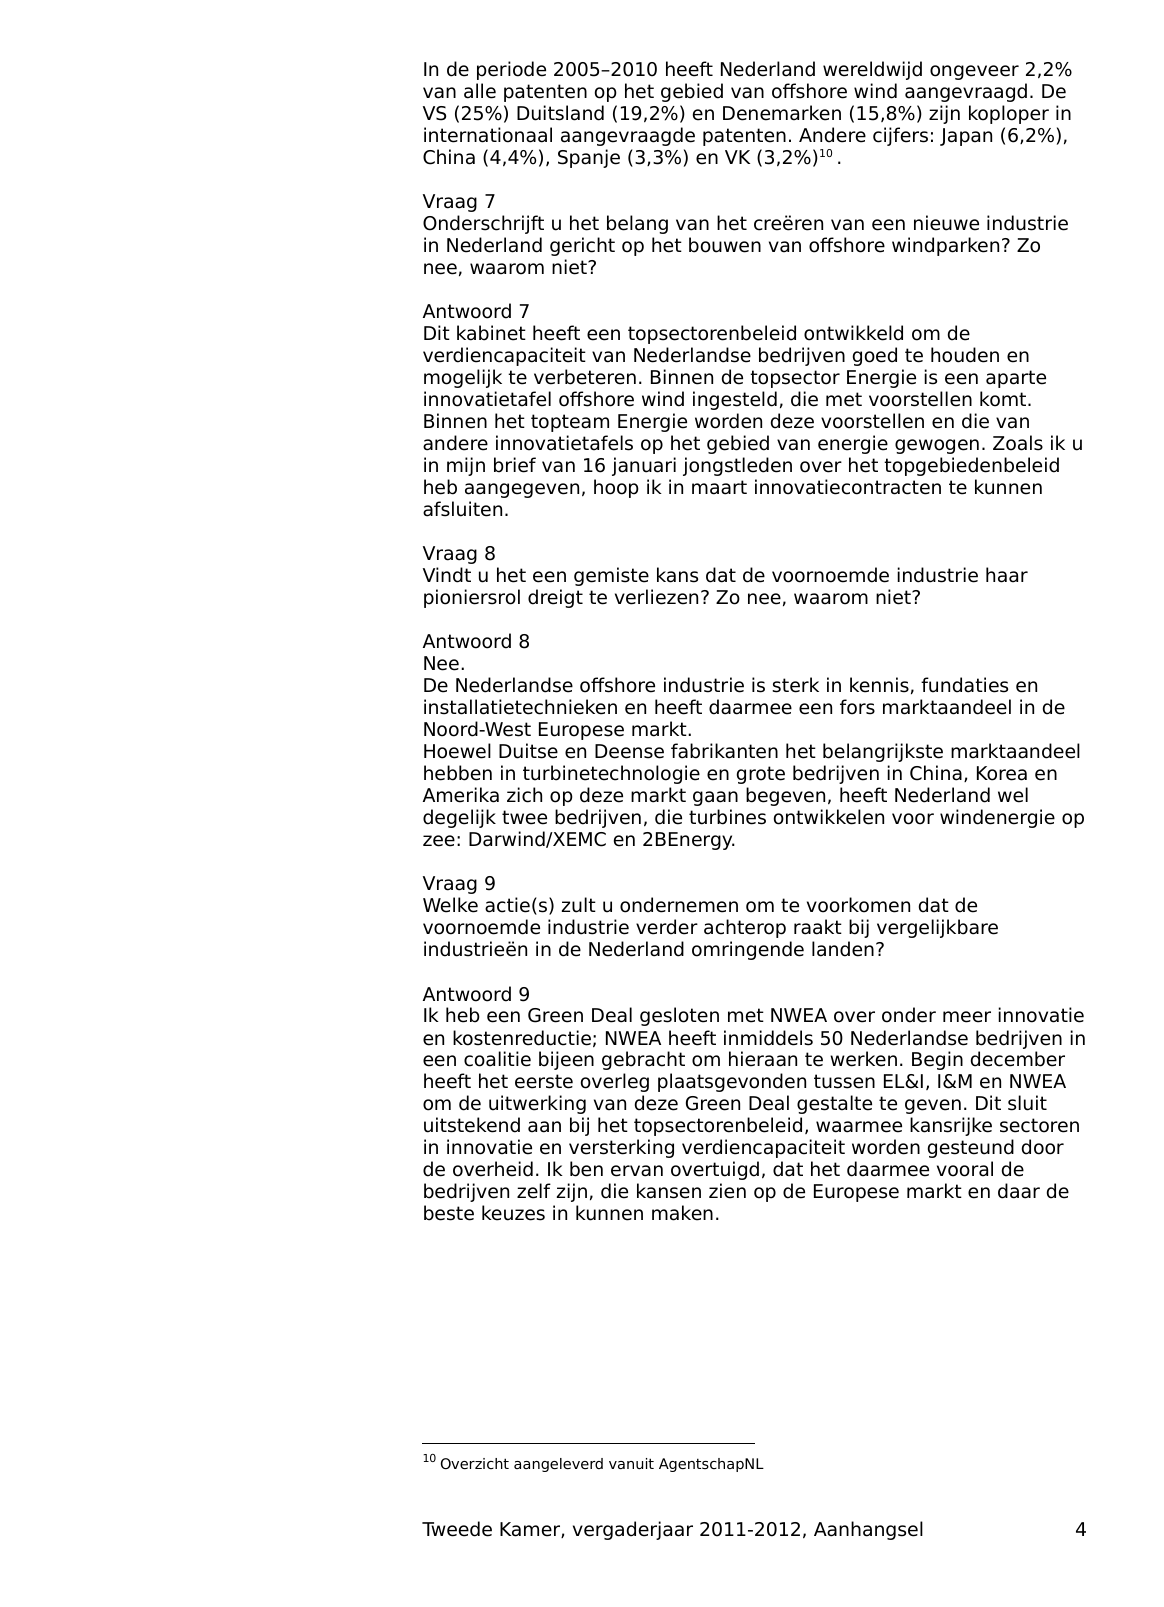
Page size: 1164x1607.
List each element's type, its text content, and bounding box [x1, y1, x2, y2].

text Overzicht aangeleverd vanuit AgentschapNL [422, 1452, 1087, 1474]
text Hoewel Duitse en Deense fabrikanten het belangrijkste marktaandeel hebben in turbinetechnologie en grote bedrijven in China, Korea en Amerika zich op deze markt gaan begeven, heeft Nederland wel degelijk twee bedrijven, die turbines ontwikkelen voor windenergie op zee: Darwind/XEMC en 2BEnergy. [422, 741, 1087, 851]
text De Nederlandse offshore industrie is sterk in kennis, fundaties en installatietechnieken en heeft daarmee een fors marktaandeel in de Noord-West Europese markt. [422, 675, 1087, 741]
text Antwoord 7 [422, 301, 1087, 323]
text Welke actie(s) zult u ondernemen om te voorkomen dat de voornoemde industrie verder achterop raakt bij vergelijkbare industrieën in de Nederland omringende landen? [422, 895, 1087, 961]
text Vraag 9 [422, 873, 1087, 895]
text Antwoord 9 [422, 983, 1087, 1005]
text Ik heb een Green Deal gesloten met NWEA over onder meer innovatie en kostenreductie; NWEA heeft inmiddels 50 Nederlandse bedrijven in een coalitie bijeen gebracht om hieraan te werken. Begin december heeft het eerste overleg plaatsgevonden tussen EL&I, I&M en NWEA om de uitwerking van deze Green Deal gestalte te geven. Dit sluit uitstekend aan bij het topsectorenbeleid, waarmee kansrijke sectoren in innovatie en versterking verdiencapaciteit worden gesteund door de overheid. Ik ben ervan overtuigd, dat het daarmee vooral de bedrijven zelf zijn, die kansen zien op de Europese markt en daar de beste keuzes in kunnen maken. [422, 1005, 1087, 1225]
text Vraag 7 [422, 191, 1087, 213]
text Onderschrijft u het belang van het creëren van een nieuwe industrie in Nederland gericht op het bouwen van offshore windparken? Zo nee, waarom niet? [422, 213, 1087, 279]
text Nee. [422, 653, 1087, 675]
text Vraag 8 [422, 543, 1087, 565]
text Vindt u het een gemiste kans dat de voornoemde industrie haar pioniersrol dreigt te verliezen? Zo nee, waarom niet? [422, 565, 1087, 609]
text Antwoord 8 [422, 631, 1087, 653]
text In de periode 2005–2010 heeft Nederland wereldwijd ongeveer 2,2% van alle patenten op het gebied van offshore wind aangevraagd. De VS (25%) Duitsland (19,2%) en Denemarken (15,8%) zijn koploper in internationaal aangevraagde patenten. Andere cijfers: Japan (6,2%), China (4,4%), Spanje (3,3%) en VK (3,2%). [422, 59, 1087, 169]
text Dit kabinet heeft een topsectorenbeleid ontwikkeld om de verdiencapaciteit van Nederlandse bedrijven goed te houden en mogelijk te verbeteren. Binnen de topsector Energie is een aparte innovatietafel offshore wind ingesteld, die met voorstellen komt. Binnen het topteam Energie worden deze voorstellen en die van andere innovatietafels op het gebied van energie gewogen. Zoals ik u in mijn brief van 16 januari jongstleden over het topgebiedenbeleid heb aangegeven, hoop ik in maart innovatiecontracten te kunnen afsluiten. [422, 323, 1087, 521]
